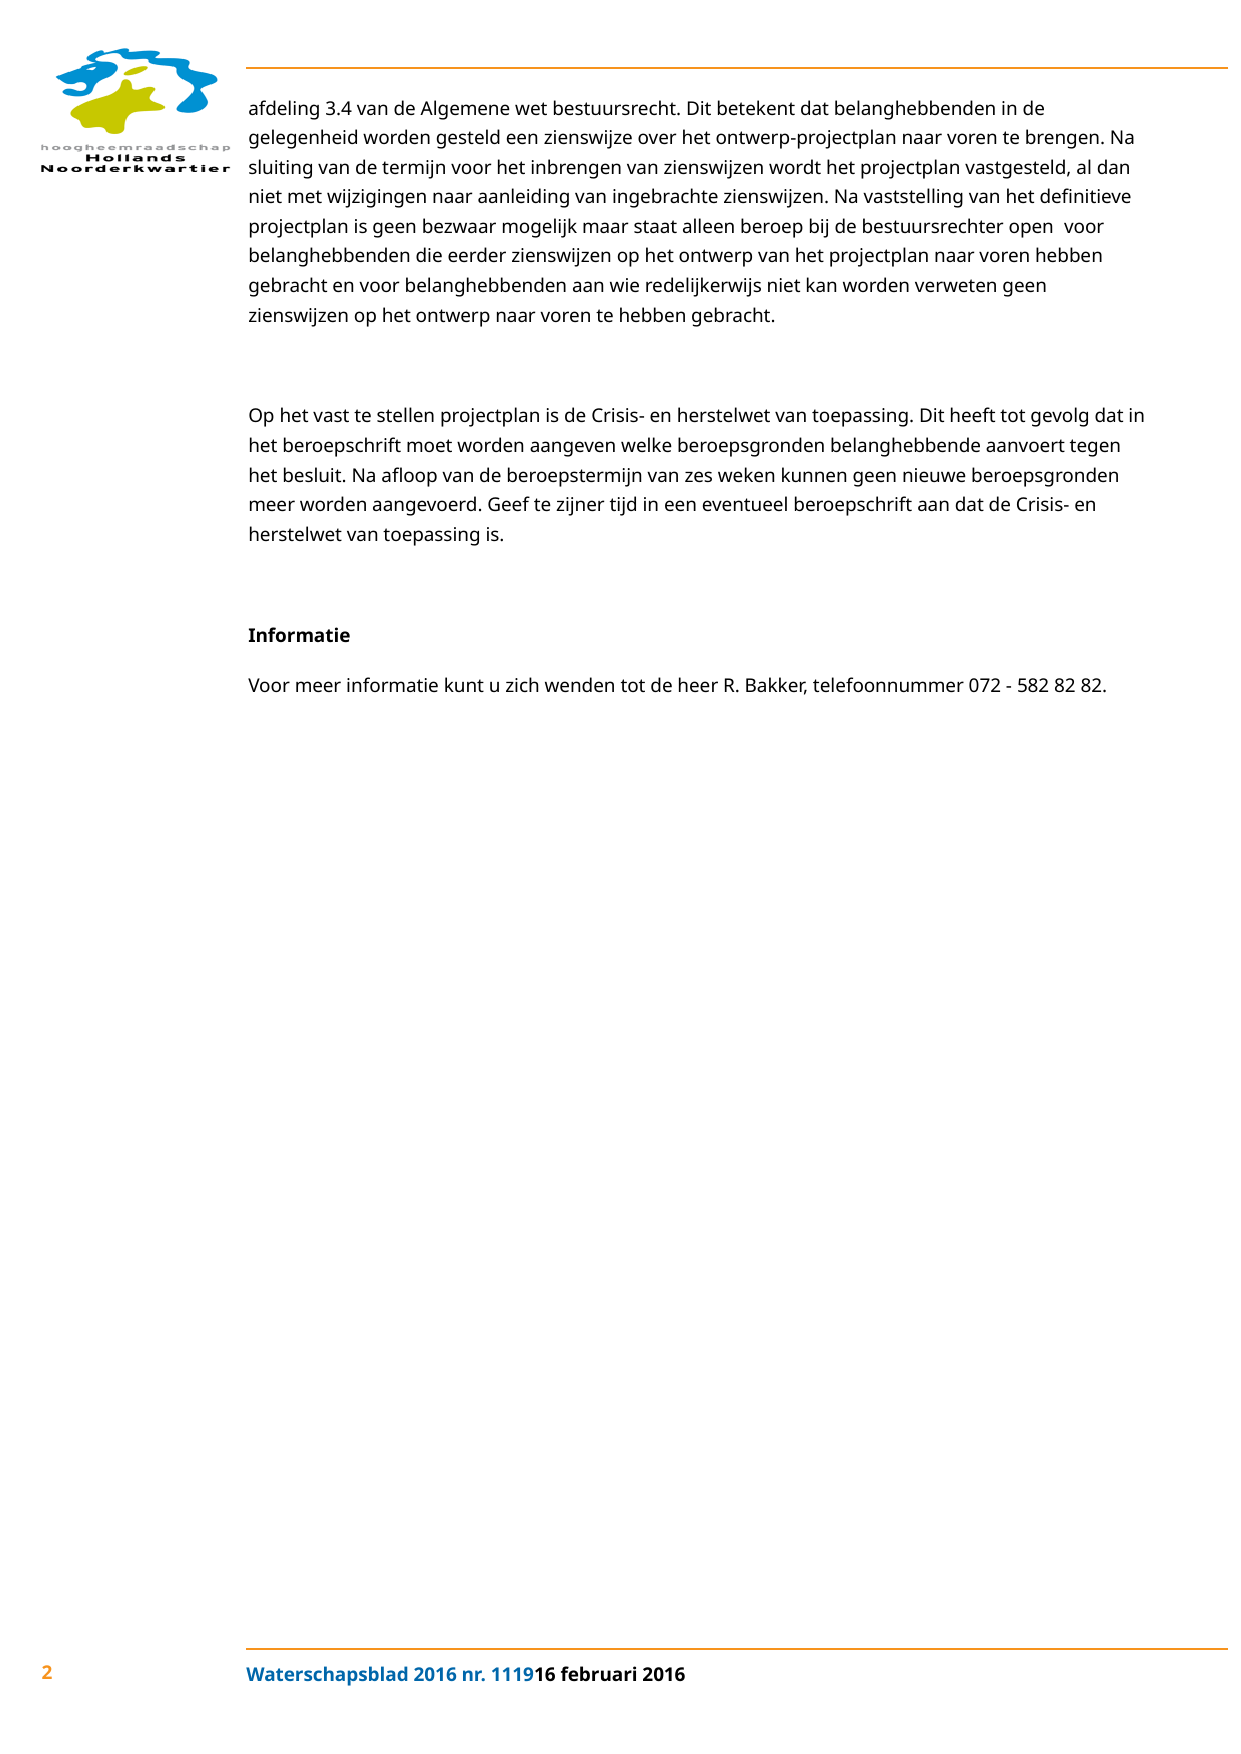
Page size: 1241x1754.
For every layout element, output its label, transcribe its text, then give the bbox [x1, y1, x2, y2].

text Op het vast te stellen projectplan is de Crisis- en herstelwet van toepassing. Dit heeft tot gevolg dat in het beroepschrift moet worden aangeven welke beroepsgronden belanghebbende aanvoert tegen het besluit. Na afloop van de beroepstermijn van zes weken kunnen geen nieuwe beroepsgronden meer worden aangevoerd. Geef te zijner tijd in een eventueel beroepschrift aan dat de Crisis- en herstelwet van toepassing is. [248, 403, 1152, 547]
picture [41, 47, 231, 172]
text afdeling 3.4 van de Algemene wet bestuursrecht. Dit betekent dat belanghebbenden in de gelegenheid worden gesteld een zienswijze over het ontwerp-projectplan naar voren te brengen. Na sluiting van de termijn voor het inbrengen van zienswijzen wordt het projectplan vastgesteld, al dan niet met wijzigingen naar aanleiding van ingebrachte zienswijzen. Na vaststelling van het definitieve projectplan is geen bezwaar mogelijk maar staat alleen beroep bij de bestuursrechter open voor belanghebbenden die eerder zienswijzen op het ontwerp van het projectplan naar voren hebben gebracht en voor belanghebbenden aan wie redelijkerwijs niet kan worden verweten geen zienswijzen op het ontwerp naar voren te hebben gebracht. [248, 95, 1152, 328]
text Voor meer informatie kunt u zich wenden tot de heer R. Bakker, telefoonnummer 072 - 582 82 82. [248, 672, 1152, 698]
text Informatie [248, 622, 1152, 648]
